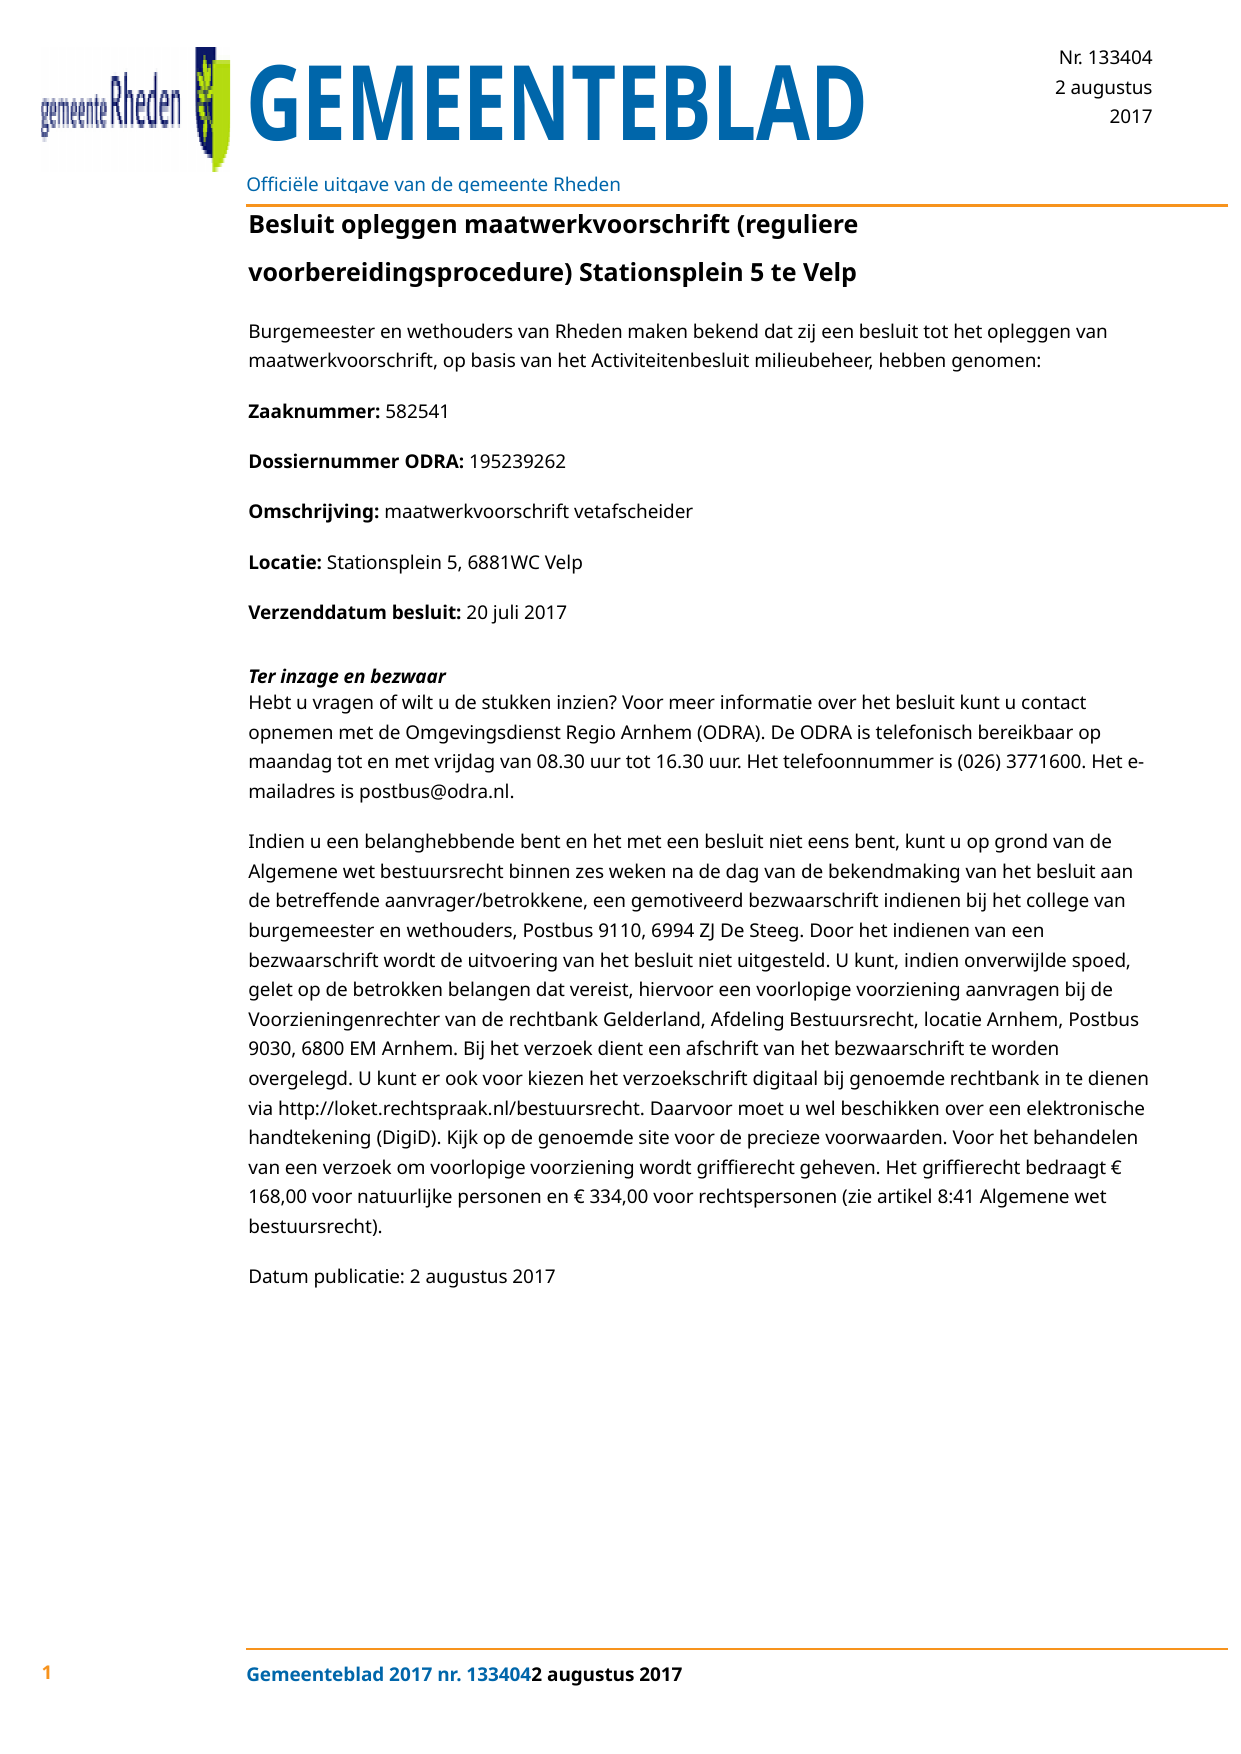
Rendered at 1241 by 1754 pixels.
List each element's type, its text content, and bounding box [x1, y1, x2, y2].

text Indien u een belanghebbende bent en het met een besluit niet eens bent, kunt u op grond van de Algemene wet bestuursrecht binnen zes weken na de dag van de bekendmaking van het besluit aan de betreffende aanvrager/betrokkene, een gemotiveerd bezwaarschrift indienen bij het college van burgemeester en wethouders, Postbus 9110, 6994 ZJ De Steeg. Door het indienen van een bezwaarschrift wordt de uitvoering van het besluit niet uitgesteld. U kunt, indien onverwijlde spoed, gelet op de betrokken belangen dat vereist, hiervoor een voorlopige voorziening aanvragen bij de Voorzieningenrechter van de rechtbank Gelderland, Afdeling Bestuursrecht, locatie Arnhem, Postbus 9030, 6800 EM Arnhem. Bij het verzoek dient een afschrift van het bezwaarschrift te worden overgelegd. U kunt er ook voor kiezen het verzoekschrift digitaal bij genoemde rechtbank in te dienen via http://loket.rechtspraak.nl/bestuursrecht. Daarvoor moet u wel beschikken over een elektronische handtekening (DigiD). Kijk op de genoemde site voor de precieze voorwaarden. Voor het behandelen van een verzoek om voorlopige voorziening wordt griffierecht geheven. Het griffierecht bedraagt € 168,00 voor natuurlijke personen en € 334,00 voor rechtspersonen (zie artikel 8:41 Algemene wet bestuursrecht). [248, 828, 1152, 1239]
text Burgemeester en wethouders van Rheden maken bekend dat zij een besluit tot het opleggen van maatwerkvoorschrift, op basis van het Activiteitenbesluit milieubeheer, hebben genomen: [248, 318, 1152, 373]
text Dossiernummer ODRA: 195239262 [248, 448, 1152, 474]
text Datum publicatie: 2 augustus 2017 [248, 1263, 1152, 1289]
text Verzenddatum besluit: 20 juli 2017 [248, 599, 1152, 625]
text Zaaknummer: 582541 [248, 398, 1152, 424]
text Hebt u vragen of wilt u de stukken inzien? Voor meer informatie over het besluit kunt u contact opnemen met de Omgevingsdienst Regio Arnhem (ODRA). De ODRA is telefonisch bereikbaar op maandag tot en met vrijdag van 08.30 uur tot 16.30 uur. Het telefoonnummer is (026) 3771600. Het e-mailadres is postbus@odra.nl. [248, 689, 1152, 804]
text Omschrijving: maatwerkvoorschrift vetafscheider [248, 499, 1152, 524]
picture [41, 47, 231, 172]
text Locatie: Stationsplein 5, 6881WC Velp [248, 549, 1152, 575]
text Besluit opleggen maatwerkvoorschrift (reguliere voorbereidingsprocedure) Stationsplein 5 te Velp [248, 207, 1152, 288]
text Ter inzage en bezwaar [248, 663, 1152, 689]
